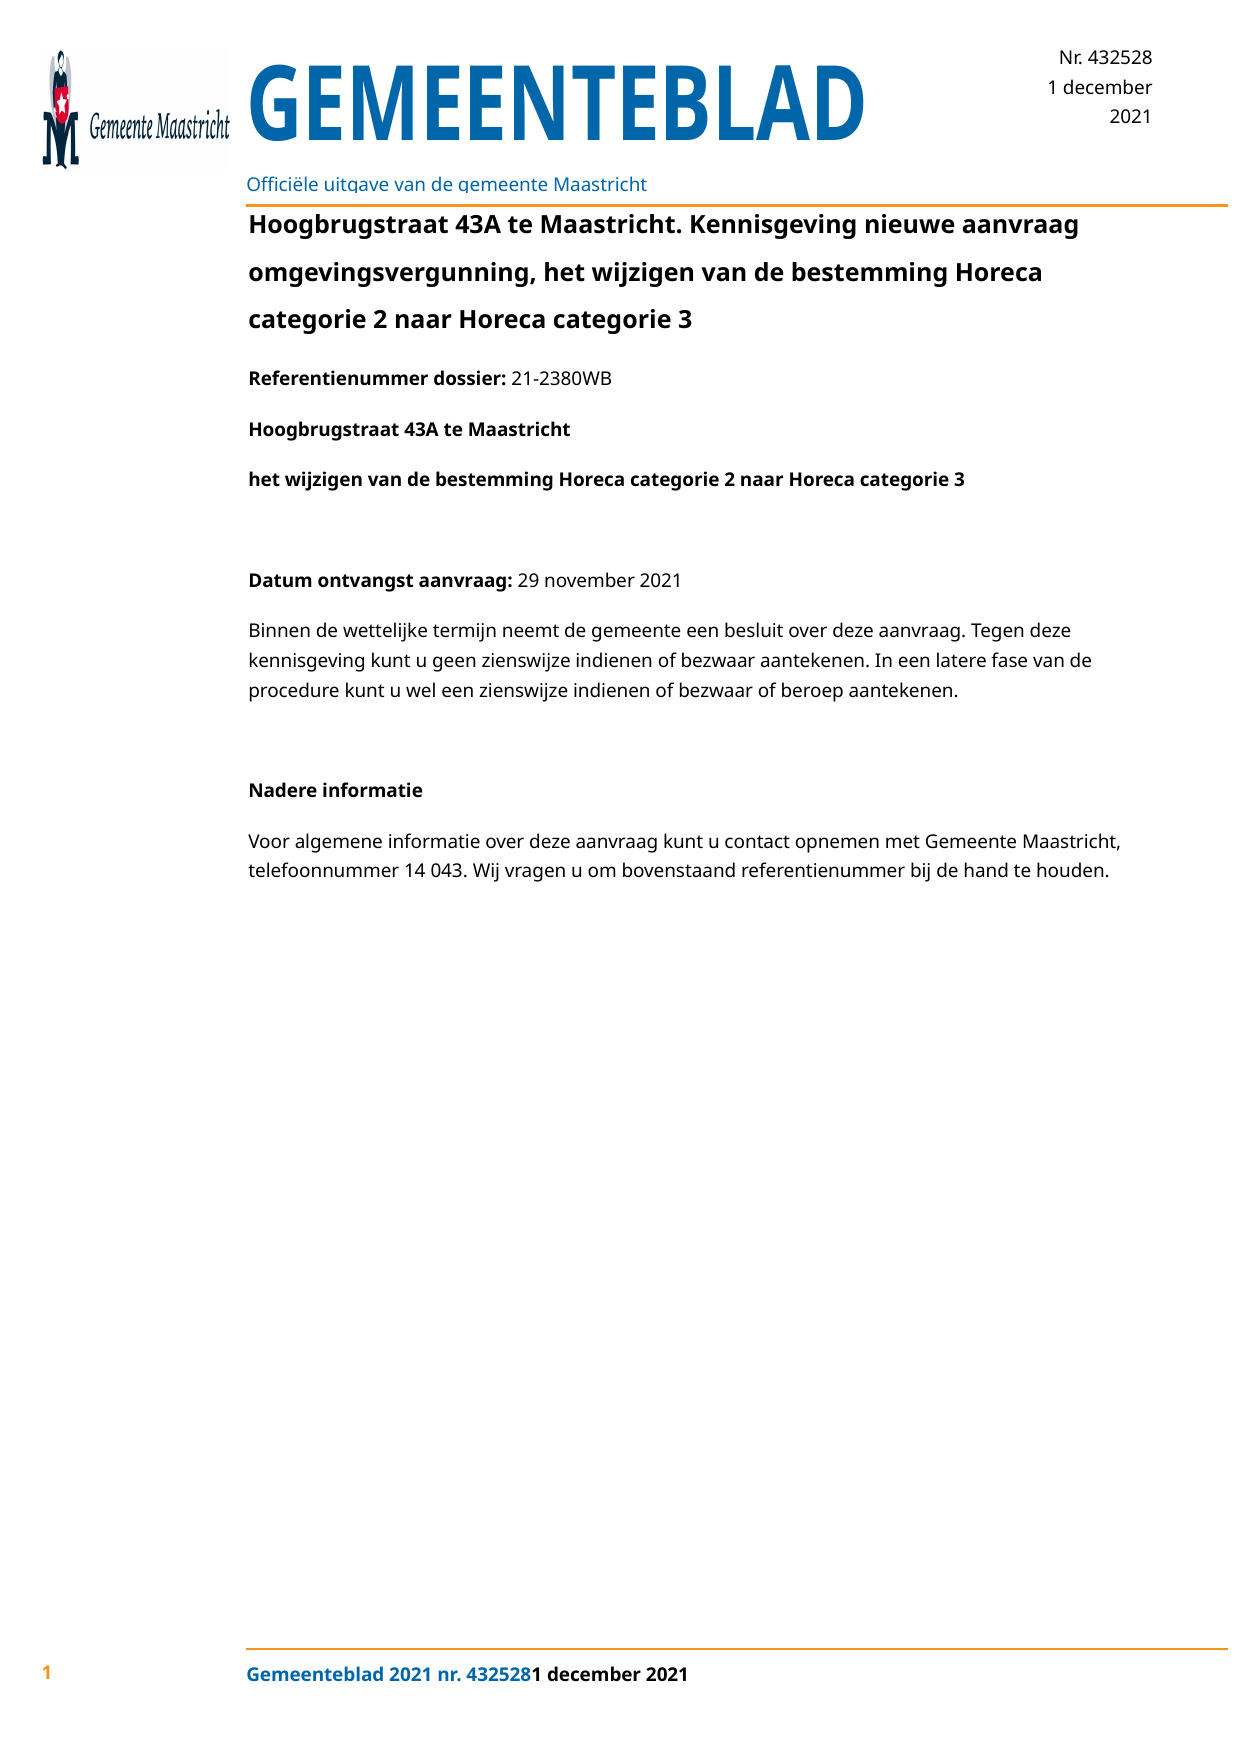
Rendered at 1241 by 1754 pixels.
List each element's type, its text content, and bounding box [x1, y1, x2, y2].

text Datum ontvangst aanvraag: 29 november 2021 [248, 567, 1152, 593]
text Nadere informatie [248, 778, 1152, 803]
picture [41, 47, 231, 172]
text Binnen de wettelijke termijn neemt de gemeente een besluit over deze aanvraag. Tegen deze kennisgeving kunt u geen zienswijze indienen of bezwaar aantekenen. In een latere fase van de procedure kunt u wel een zienswijze indienen of bezwaar of beroep aantekenen. [248, 618, 1152, 702]
text Hoogbrugstraat 43A te Maastricht. Kennisgeving nieuwe aanvraag omgevingsvergunning, het wijzigen van de bestemming Horeca categorie 2 naar Horeca categorie 3 [248, 207, 1152, 336]
text het wijzigen van de bestemming Horeca categorie 2 naar Horeca categorie 3 [248, 466, 1152, 492]
text Hoogbrugstraat 43A te Maastricht [248, 416, 1152, 442]
text Voor algemene informatie over deze aanvraag kunt u contact opnemen met Gemeente Maastricht, telefoonnummer 14 043. Wij vragen u om bovenstaand referentienummer bij de hand te houden. [248, 828, 1152, 883]
text Referentienummer dossier: 21-2380WB [248, 366, 1152, 391]
